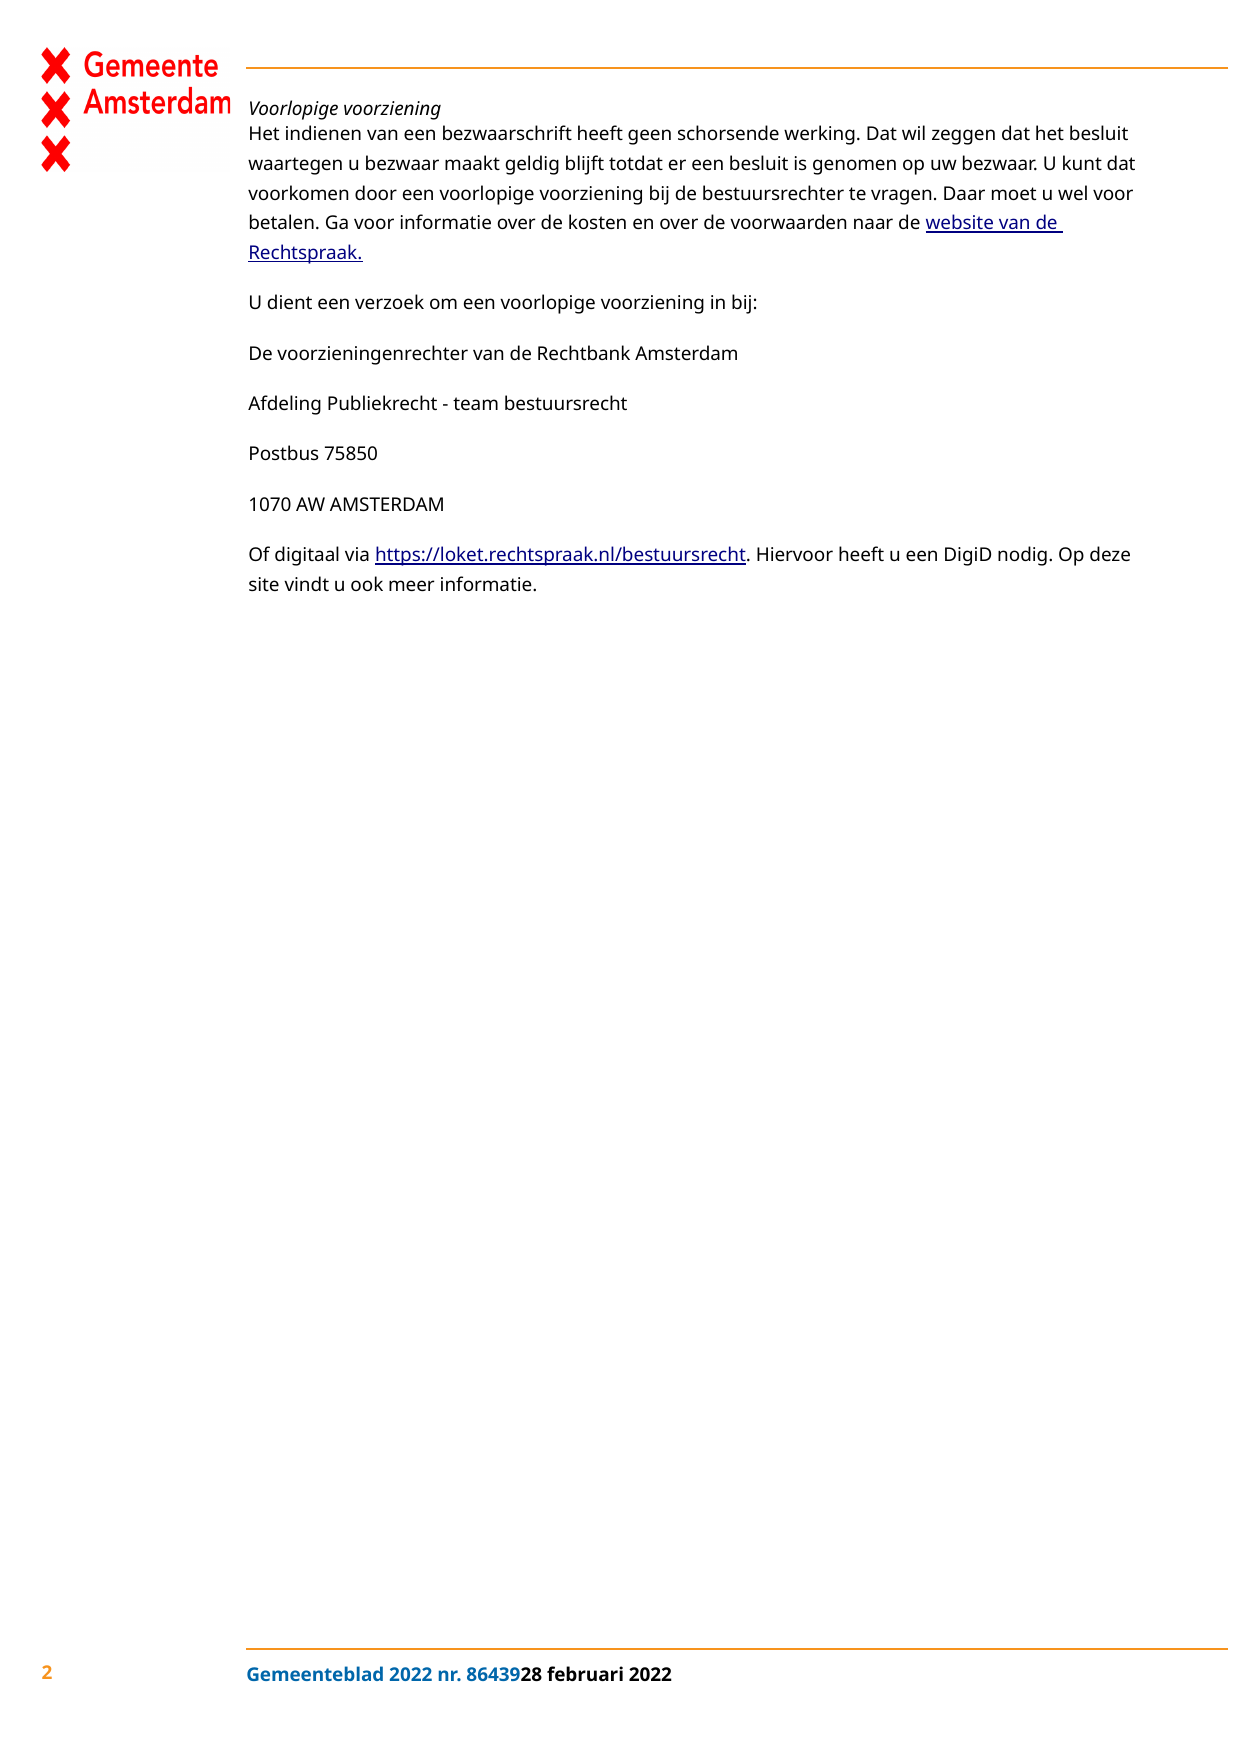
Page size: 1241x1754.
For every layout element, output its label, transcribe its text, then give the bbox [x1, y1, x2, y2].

text Afdeling Publiekrecht - team bestuursrecht [248, 390, 1152, 416]
text De voorzieningenrechter van de Rechtbank Amsterdam [248, 340, 1152, 365]
text Het indienen van een bezwaarschrift heeft geen schorsende werking. Dat wil zeggen dat het besluit waartegen u bezwaar maakt geldig blijft totdat er een besluit is genomen op uw bezwaar. U kunt dat voorkomen door een voorlopige voorziening bij de bestuursrechter te vragen. Daar moet u wel voor betalen. Ga voor informatie over de kosten en over de voorwaarden naar de website van de Rechtspraak. [248, 121, 1152, 264]
picture [41, 47, 231, 172]
text Of digitaal via https://loket.rechtspraak.nl/bestuursrecht. Hiervoor heeft u een DigiD nodig. Op deze site vindt u ook meer informatie. [248, 541, 1152, 597]
text Voorlopige voorziening [248, 95, 1152, 121]
text Postbus 75850 [248, 441, 1152, 466]
text U dient een verzoek om een voorlopige voorziening in bij: [248, 289, 1152, 315]
text 1070 AW AMSTERDAM [248, 491, 1152, 517]
